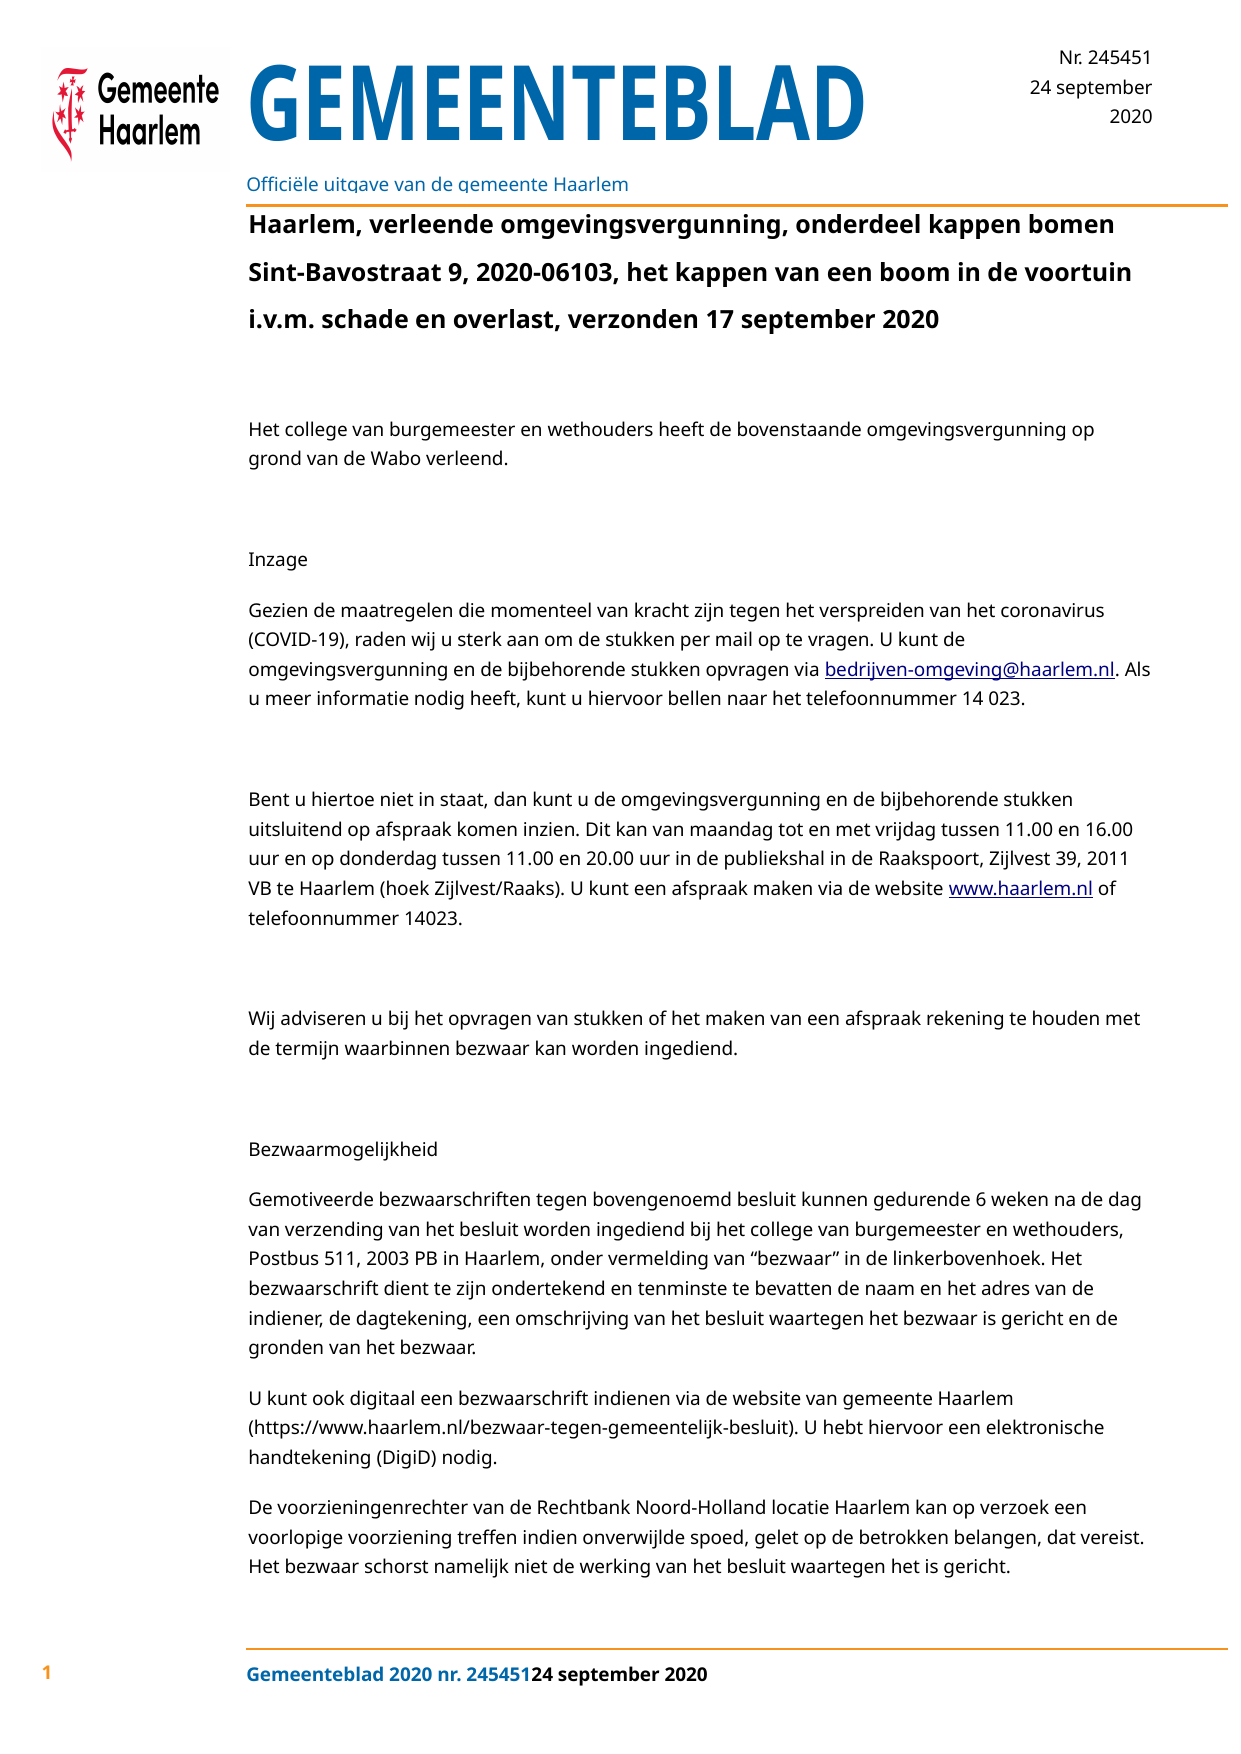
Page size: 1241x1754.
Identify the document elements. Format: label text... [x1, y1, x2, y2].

text Het college van burgemeester en wethouders heeft de bovenstaande omgevingsvergunning op grond van de Wabo verleend. [248, 416, 1152, 471]
text Inzage [248, 546, 1152, 572]
text Wij adviseren u bij het opvragen van stukken of het maken van een afspraak rekening te houden met de termijn waarbinnen bezwaar kan worden ingediend. [248, 1006, 1152, 1061]
text Bezwaarmogelijkheid [248, 1136, 1152, 1162]
text Gezien de maatregelen die momenteel van kracht zijn tegen het verspreiden van het coronavirus (COVID-19), raden wij u sterk aan om de stukken per mail op te vragen. U kunt de omgevingsvergunning en de bijbehorende stukken opvragen via bedrijven-omgeving@haarlem.nl. Als u meer informatie nodig heeft, kunt u hiervoor bellen naar het telefoonnummer 14 023. [248, 597, 1152, 711]
text Haarlem, verleende omgevingsvergunning, onderdeel kappen bomen Sint-Bavostraat 9, 2020-06103, het kappen van een boom in de voortuin i.v.m. schade en overlast, verzonden 17 september 2020 [248, 207, 1152, 336]
picture [41, 47, 231, 172]
text Gemotiveerde bezwaarschriften tegen bovengenoemd besluit kunnen gedurende 6 weken na de dag van verzending van het besluit worden ingediend bij het college van burgemeester en wethouders, Postbus 511, 2003 PB in Haarlem, onder vermelding van “bezwaar” in de linkerbovenhoek. Het bezwaarschrift dient te zijn ondertekend en tenminste te bevatten de naam en het adres van de indiener, de dagtekening, een omschrijving van het besluit waartegen het bezwaar is gericht en de gronden van het bezwaar. [248, 1186, 1152, 1360]
text Bent u hiertoe niet in staat, dan kunt u de omgevingsvergunning en de bijbehorende stukken uitsluitend op afspraak komen inzien. Dit kan van maandag tot en met vrijdag tussen 11.00 en 16.00 uur en op donderdag tussen 11.00 en 20.00 uur in de publiekshal in de Raakspoort, Zijlvest 39, 2011 VB te Haarlem (hoek Zijlvest/Raaks). U kunt een afspraak maken via de website www.haarlem.nl of telefoonnummer 14023. [248, 786, 1152, 930]
text De voorzieningenrechter van de Rechtbank Noord-Holland locatie Haarlem kan op verzoek een voorlopige voorziening treffen indien onverwijlde spoed, gelet op de betrokken belangen, dat vereist. Het bezwaar schorst namelijk niet de werking van het besluit waartegen het is gericht. [248, 1494, 1152, 1579]
text U kunt ook digitaal een bezwaarschrift indienen via de website van gemeente Haarlem (https://www.haarlem.nl/bezwaar-tegen-gemeentelijk-besluit). U hebt hiervoor een elektronische handtekening (DigiD) nodig. [248, 1385, 1152, 1469]
